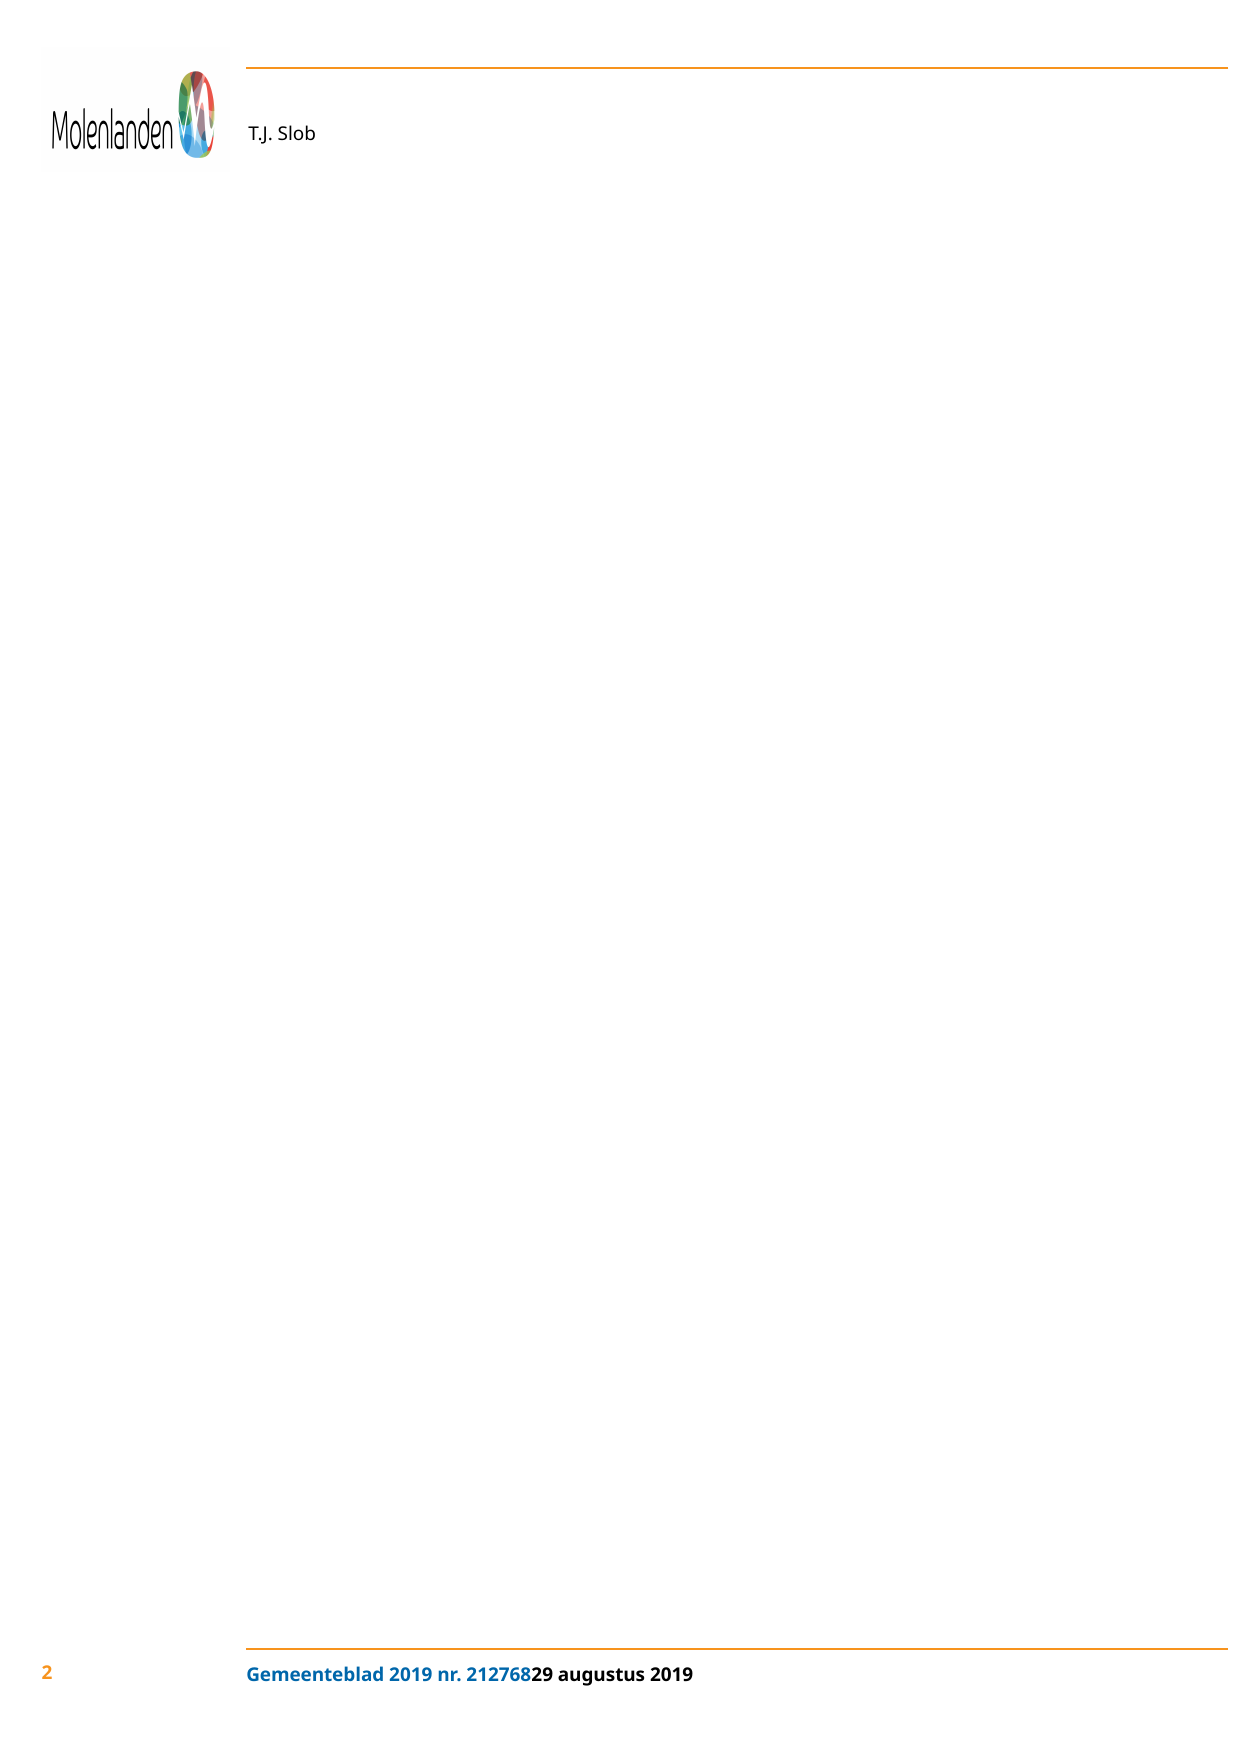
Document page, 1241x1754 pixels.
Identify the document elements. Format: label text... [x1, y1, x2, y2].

text T.J. Slob [248, 121, 1152, 146]
picture [41, 47, 231, 172]
